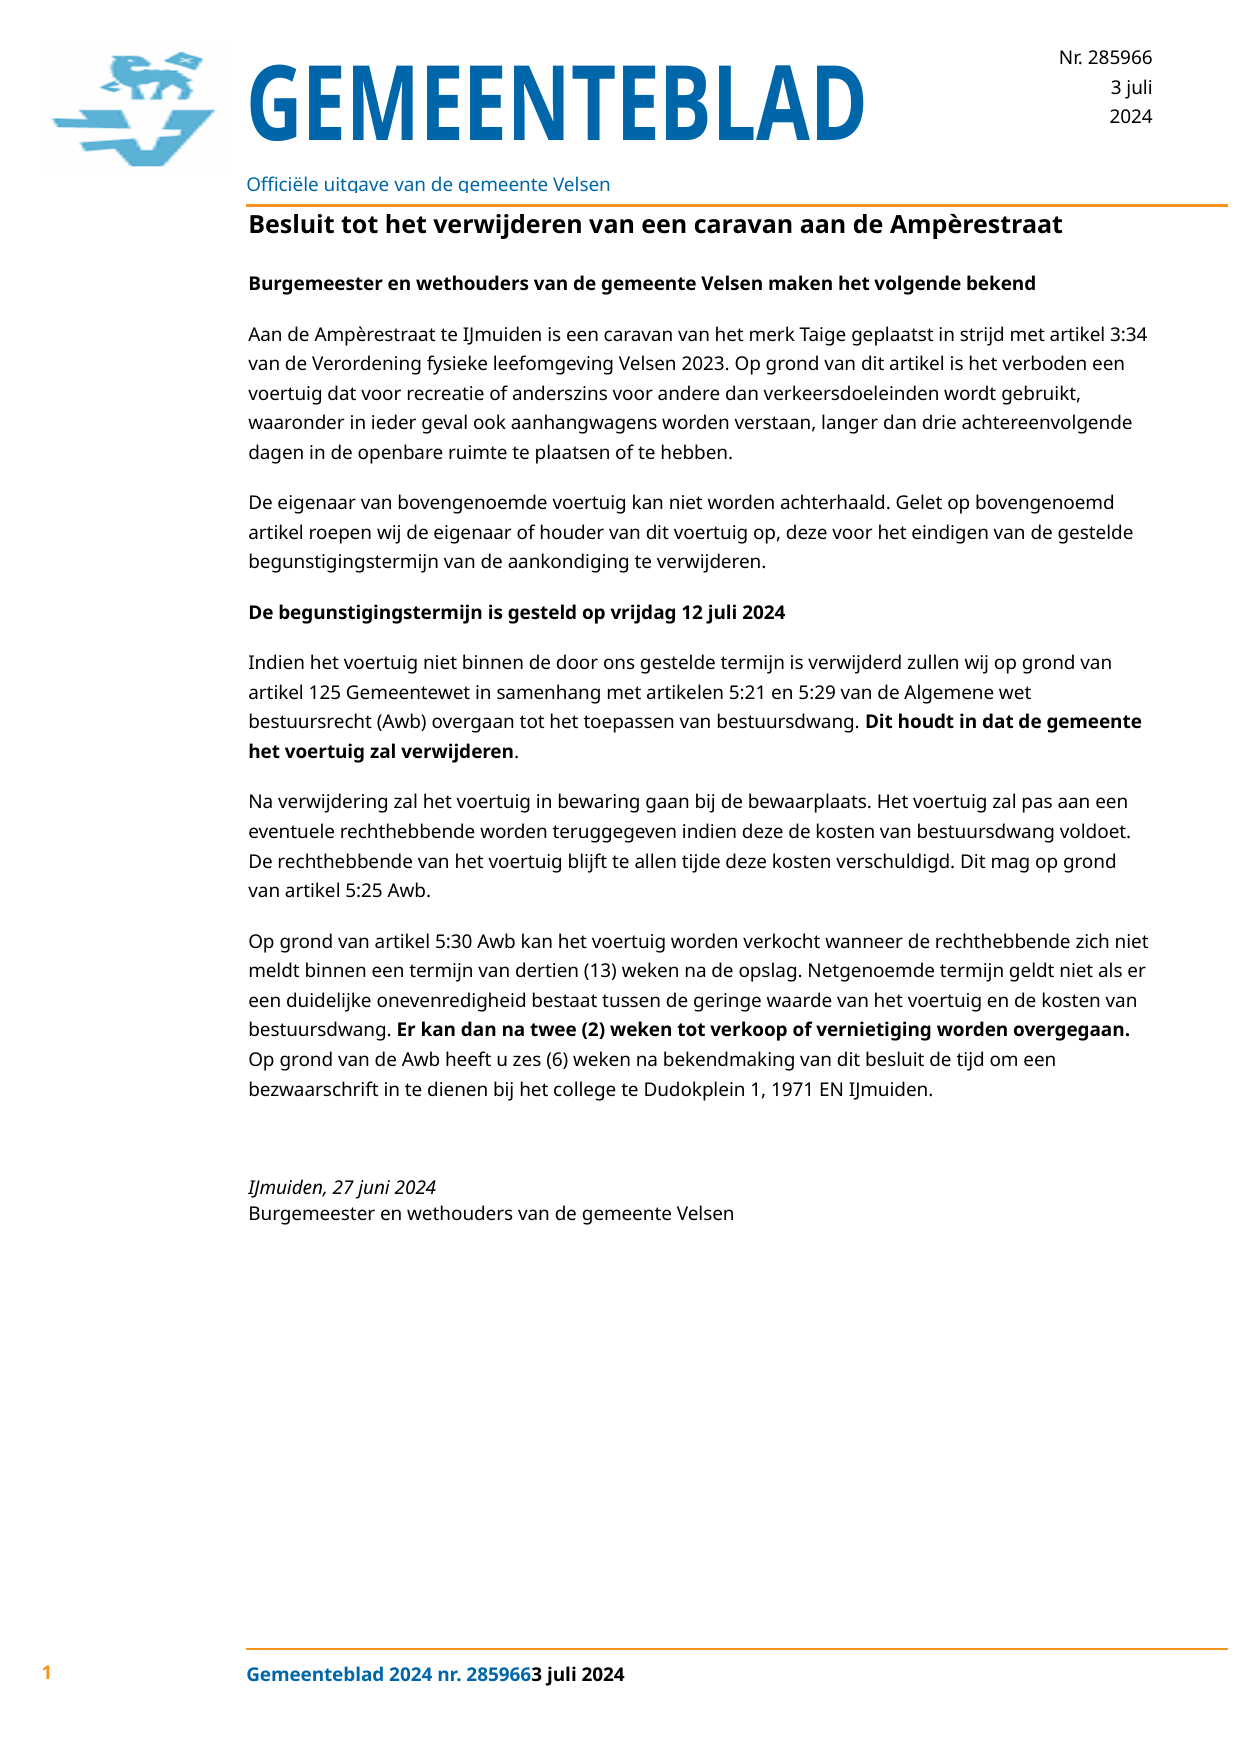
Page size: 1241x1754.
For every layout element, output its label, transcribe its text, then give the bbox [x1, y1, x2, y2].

text Na verwijdering zal het voertuig in bewaring gaan bij de bewaarplaats. Het voertuig zal pas aan een eventuele rechthebbende worden teruggegeven indien deze de kosten van bestuursdwang voldoet. De rechthebbende van het voertuig blijft te allen tijde deze kosten verschuldigd. Dit mag op grond van artikel 5:25 Awb. [248, 789, 1152, 903]
text De eigenaar van bovengenoemde voertuig kan niet worden achterhaald. Gelet op bovengenoemd artikel roepen wij de eigenaar of houder van dit voertuig op, deze voor het eindigen van de gestelde begunstigingstermijn van de aankondiging te verwijderen. [248, 489, 1152, 574]
text Burgemeester en wethouders van de gemeente Velsen [248, 1200, 1152, 1225]
text Aan de Ampèrestraat te IJmuiden is een caravan van het merk Taige geplaatst in strijd met artikel 3:34 van de Verordening fysieke leefomgeving Velsen 2023. Op grond van dit artikel is het verboden een voertuig dat voor recreatie of anderszins voor andere dan verkeersdoeleinden wordt gebruikt, waaronder in ieder geval ook aanhangwagens worden verstaan, langer dan drie achtereenvolgende dagen in de openbare ruimte te plaatsen of te hebben. [248, 321, 1152, 465]
text De begunstigingstermijn is gesteld op vrijdag 12 juli 2024 [248, 599, 1152, 625]
text Besluit tot het verwijderen van een caravan aan de Ampèrestraat [248, 207, 1152, 241]
text IJmuiden, 27 juni 2024 [248, 1174, 1152, 1200]
text Burgemeester en wethouders van de gemeente Velsen maken het volgende bekend [248, 270, 1152, 296]
text Op grond van artikel 5:30 Awb kan het voertuig worden verkocht wanneer de rechthebbende zich niet meldt binnen een termijn van dertien (13) weken na de opslag. Netgenoemde termijn geldt niet als er een duidelijke onevenredigheid bestaat tussen de geringe waarde van het voertuig en de kosten van bestuursdwang. Er kan dan na twee (2) weken tot verkoop of vernietiging worden overgegaan. Op grond van de Awb heeft u zes (6) weken na bekendmaking van dit besluit de tijd om een bezwaarschrift in te dienen bij het college te Dudokplein 1, 1971 EN IJmuiden. [248, 928, 1152, 1101]
text Indien het voertuig niet binnen de door ons gestelde termijn is verwijderd zullen wij op grond van artikel 125 Gemeentewet in samenhang met artikelen 5:21 en 5:29 van de Algemene wet bestuursrecht (Awb) overgaan tot het toepassen van bestuursdwang. Dit houdt in dat de gemeente het voertuig zal verwijderen. [248, 649, 1152, 764]
picture [41, 47, 231, 172]
